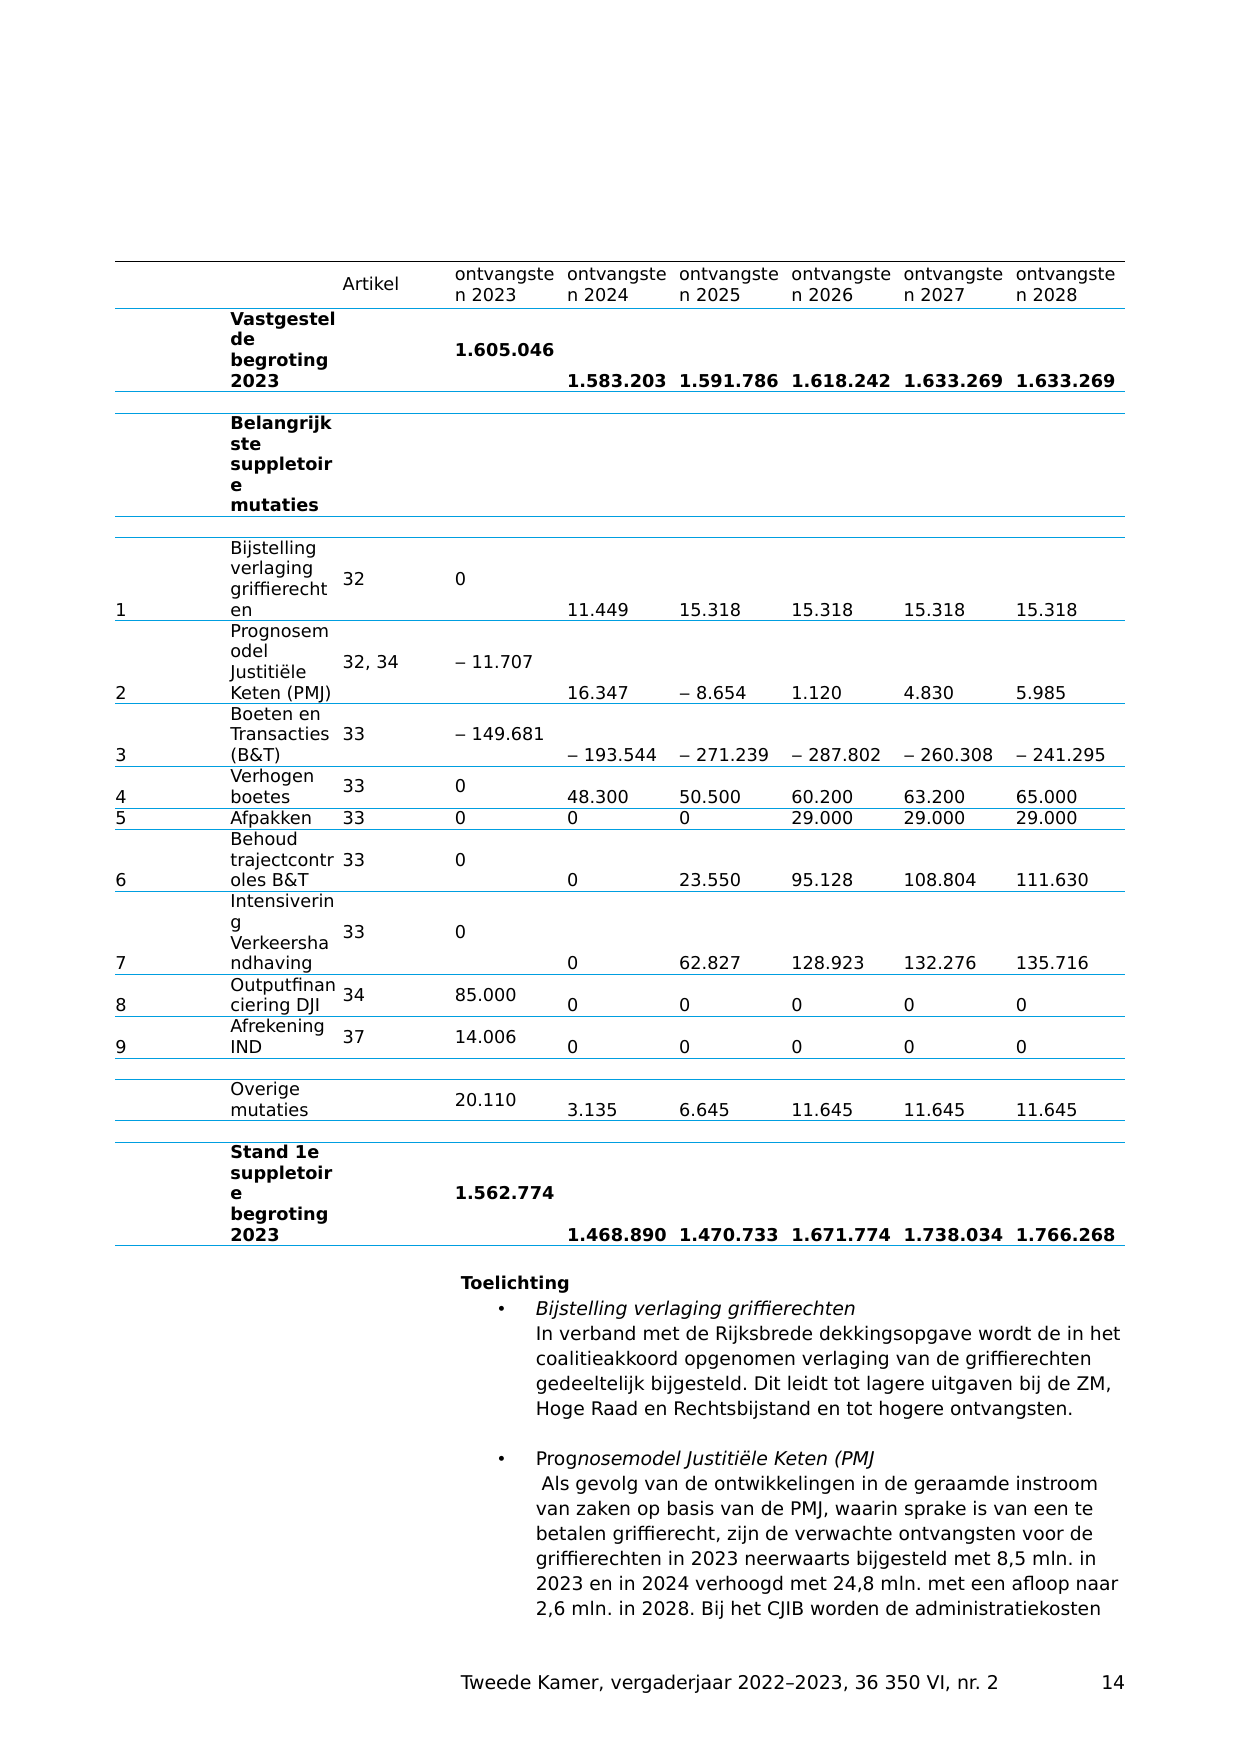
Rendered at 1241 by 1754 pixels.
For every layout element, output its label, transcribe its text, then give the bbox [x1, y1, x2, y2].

table_cell 33 [340, 704, 452, 766]
table_cell 29.000 [900, 809, 1013, 828]
table_cell [452, 517, 564, 537]
table_cell 0 [900, 975, 1013, 1016]
table_cell 33 [340, 767, 452, 807]
table_cell [115, 1121, 227, 1142]
table_cell 0 [676, 809, 788, 828]
table_cell 0 [452, 767, 564, 807]
table_cell 15.318 [788, 538, 900, 620]
table_cell [340, 1121, 452, 1142]
table_cell 5 [115, 809, 227, 828]
table_cell 0 [564, 892, 676, 974]
table_cell [115, 392, 227, 412]
text Toelichting [461, 1271, 1125, 1294]
table_cell Stand 1e suppletoire begroting 2023 [227, 1143, 339, 1245]
table_cell 0 [676, 1017, 788, 1057]
table_cell ontvangsten 2026 [788, 262, 900, 308]
table_cell 0 [676, 975, 788, 1016]
table_cell 0 [452, 892, 564, 974]
table_cell Vastgestelde begroting 2023 [227, 309, 339, 391]
table_cell 8 [115, 975, 227, 1016]
table_cell [115, 262, 227, 308]
table_cell 0 [564, 830, 676, 891]
table_cell 29.000 [788, 809, 900, 828]
table_cell ontvangsten 2028 [1013, 262, 1125, 308]
list Prognosemodel Justitiële Keten (PMJ Als gevolg van de ontwikkelingen in de geraamde instroom van zaken op basis van de PMJ, waarin sprake is van een te betalen griffierecht, zijn de verwachte ontvangsten voor de griffierechten in 2023 neerwaarts bijgesteld met 8,5 mln. in 2023 en in 2024 verhoogd met 24,8 mln. met een afloop naar 2,6 mln. in 2028. Bij het CJIB worden de administratiekosten [498, 1446, 1125, 1621]
table_cell 128.923 [788, 892, 900, 974]
table_cell 34 [340, 975, 452, 1016]
table_cell [227, 517, 339, 537]
table_cell [452, 414, 564, 516]
table_cell [676, 517, 788, 537]
table_cell [227, 392, 339, 412]
table_cell 11.645 [1013, 1080, 1125, 1120]
table_cell 1 [115, 538, 227, 620]
table_cell 1.618.242 [788, 309, 900, 391]
table_cell 2 [115, 621, 227, 703]
table_cell [788, 1121, 900, 1142]
table_cell ontvangsten 2023 [452, 262, 564, 308]
table_cell Afrekening IND [227, 1017, 339, 1057]
table_cell 0 [900, 1017, 1013, 1057]
table_cell ‒ 241.295 [1013, 704, 1125, 766]
table_cell [788, 517, 900, 537]
table_cell Artikel [340, 262, 452, 308]
table_cell 1.591.786 [676, 309, 788, 391]
table_cell 1.633.269 [900, 309, 1013, 391]
table_cell 0 [1013, 975, 1125, 1016]
table_cell 23.550 [676, 830, 788, 891]
table_cell 1.562.774 [452, 1143, 564, 1245]
table_cell [452, 1121, 564, 1142]
table_cell [452, 1059, 564, 1079]
table_cell 11.645 [788, 1080, 900, 1120]
table_cell 132.276 [900, 892, 1013, 974]
table_cell [340, 517, 452, 537]
table_cell 63.200 [900, 767, 1013, 807]
table_cell [788, 1059, 900, 1079]
table_cell [1013, 414, 1125, 516]
table_cell 0 [1013, 1017, 1125, 1057]
table_cell 0 [788, 975, 900, 1016]
table_cell 4.830 [900, 621, 1013, 703]
table_cell [900, 414, 1013, 516]
table_cell 0 [452, 830, 564, 891]
table_cell 1.738.034 [900, 1143, 1013, 1245]
table_cell ontvangsten 2027 [900, 262, 1013, 308]
table_cell 6 [115, 830, 227, 891]
table_cell [676, 392, 788, 412]
table_cell 0 [452, 809, 564, 828]
table_cell 0 [788, 1017, 900, 1057]
table_cell Boeten en Transacties (B&T) [227, 704, 339, 766]
table_cell [340, 1059, 452, 1079]
table_cell [115, 1080, 227, 1120]
table_cell 0 [564, 809, 676, 828]
table_cell 7 [115, 892, 227, 974]
table_cell [676, 414, 788, 516]
table_cell [564, 517, 676, 537]
table_cell 0 [564, 1017, 676, 1057]
table_cell 16.347 [564, 621, 676, 703]
table_cell 1.766.268 [1013, 1143, 1125, 1245]
table_cell [900, 392, 1013, 412]
table_cell [340, 1080, 452, 1120]
table_cell 1.120 [788, 621, 900, 703]
table_cell 15.318 [1013, 538, 1125, 620]
table_cell [900, 1059, 1013, 1079]
table_cell 4 [115, 767, 227, 807]
table_cell Overige mutaties [227, 1080, 339, 1120]
table_cell 111.630 [1013, 830, 1125, 891]
table_cell [340, 309, 452, 391]
table_cell 33 [340, 830, 452, 891]
table_cell 33 [340, 892, 452, 974]
table_cell Outputfinanciering DJI [227, 975, 339, 1016]
table_cell 11.645 [900, 1080, 1013, 1120]
table_cell [1013, 392, 1125, 412]
table_cell 1.605.046 [452, 309, 564, 391]
table_cell 1.671.774 [788, 1143, 900, 1245]
table_cell ‒ 11.707 [452, 621, 564, 703]
table_cell 1.633.269 [1013, 309, 1125, 391]
table_cell 32, 34 [340, 621, 452, 703]
table_cell 5.985 [1013, 621, 1125, 703]
table_cell 108.804 [900, 830, 1013, 891]
table_cell ‒ 8.654 [676, 621, 788, 703]
table_cell ‒ 149.681 [452, 704, 564, 766]
table_cell [115, 1143, 227, 1245]
table_cell [900, 1121, 1013, 1142]
table_cell [227, 1121, 339, 1142]
table_cell 0 [564, 975, 676, 1016]
table_cell [1013, 1121, 1125, 1142]
table_cell ‒ 271.239 [676, 704, 788, 766]
table_cell Behoud trajectcontroles B&T [227, 830, 339, 891]
table_cell 37 [340, 1017, 452, 1057]
table_cell 9 [115, 1017, 227, 1057]
table_cell 15.318 [900, 538, 1013, 620]
table_cell Bijstelling verlaging griffierechten [227, 538, 339, 620]
table_cell 1.583.203 [564, 309, 676, 391]
table_cell [115, 414, 227, 516]
table_cell [227, 262, 339, 308]
table_cell [340, 1143, 452, 1245]
table_cell ‒ 287.802 [788, 704, 900, 766]
table_cell [676, 1121, 788, 1142]
table_cell 33 [340, 809, 452, 828]
table_cell 62.827 [676, 892, 788, 974]
table_cell [452, 392, 564, 412]
table_cell Prognosemodel Justitiële Keten (PMJ) [227, 621, 339, 703]
table_cell [676, 1059, 788, 1079]
table_cell [788, 414, 900, 516]
table_cell [340, 414, 452, 516]
table_cell 32 [340, 538, 452, 620]
table_cell 135.716 [1013, 892, 1125, 974]
table_cell 60.200 [788, 767, 900, 807]
table_cell [115, 1059, 227, 1079]
table_cell [564, 1059, 676, 1079]
table_cell Verhogen boetes [227, 767, 339, 807]
table_cell [564, 392, 676, 412]
table_cell ontvangsten 2025 [676, 262, 788, 308]
table_cell [564, 414, 676, 516]
table_cell 11.449 [564, 538, 676, 620]
table_cell [564, 1121, 676, 1142]
list Bijstelling verlaging griffierechten In verband met de Rijksbrede dekkingsopgave wordt de in het coalitieakkoord opgenomen verlaging van de griffierechten gedeeltelijk bijgesteld. Dit leidt tot lagere uitgaven bij de ZM, Hoge Raad en Rechtsbijstand en tot hogere ontvangsten. [498, 1296, 1125, 1446]
table_cell 14.006 [452, 1017, 564, 1057]
table_cell 65.000 [1013, 767, 1125, 807]
table_cell [115, 309, 227, 391]
table_cell Belangrijkste suppletoire mutaties [227, 414, 339, 516]
table_cell 1.470.733 [676, 1143, 788, 1245]
table_cell [227, 1059, 339, 1079]
table_cell ‒ 260.308 [900, 704, 1013, 766]
table_cell 20.110 [452, 1080, 564, 1120]
table_cell [340, 392, 452, 412]
table_cell 50.500 [676, 767, 788, 807]
table_cell Afpakken [227, 809, 339, 828]
table_cell 1.468.890 [564, 1143, 676, 1245]
table_cell 85.000 [452, 975, 564, 1016]
table_cell 48.300 [564, 767, 676, 807]
table_cell 0 [452, 538, 564, 620]
table_cell [900, 517, 1013, 537]
table_cell ontvangsten 2024 [564, 262, 676, 308]
table_cell [1013, 517, 1125, 537]
table_header Tabel 2 Belangrijkste suppletoire ontvangstenmutaties 2022 (Eerste suppletoire begroting) (bedragen x € 1.000) [115, 213, 1125, 261]
table_cell ‒ 193.544 [564, 704, 676, 766]
table_cell 6.645 [676, 1080, 788, 1120]
table_cell [1013, 1059, 1125, 1079]
table_cell 3 [115, 704, 227, 766]
table_cell [115, 517, 227, 537]
table_cell 29.000 [1013, 809, 1125, 828]
table_cell 3.135 [564, 1080, 676, 1120]
table_cell Intensivering Verkeershandhaving [227, 892, 339, 974]
table_cell [788, 392, 900, 412]
table_cell 95.128 [788, 830, 900, 891]
table_cell 15.318 [676, 538, 788, 620]
